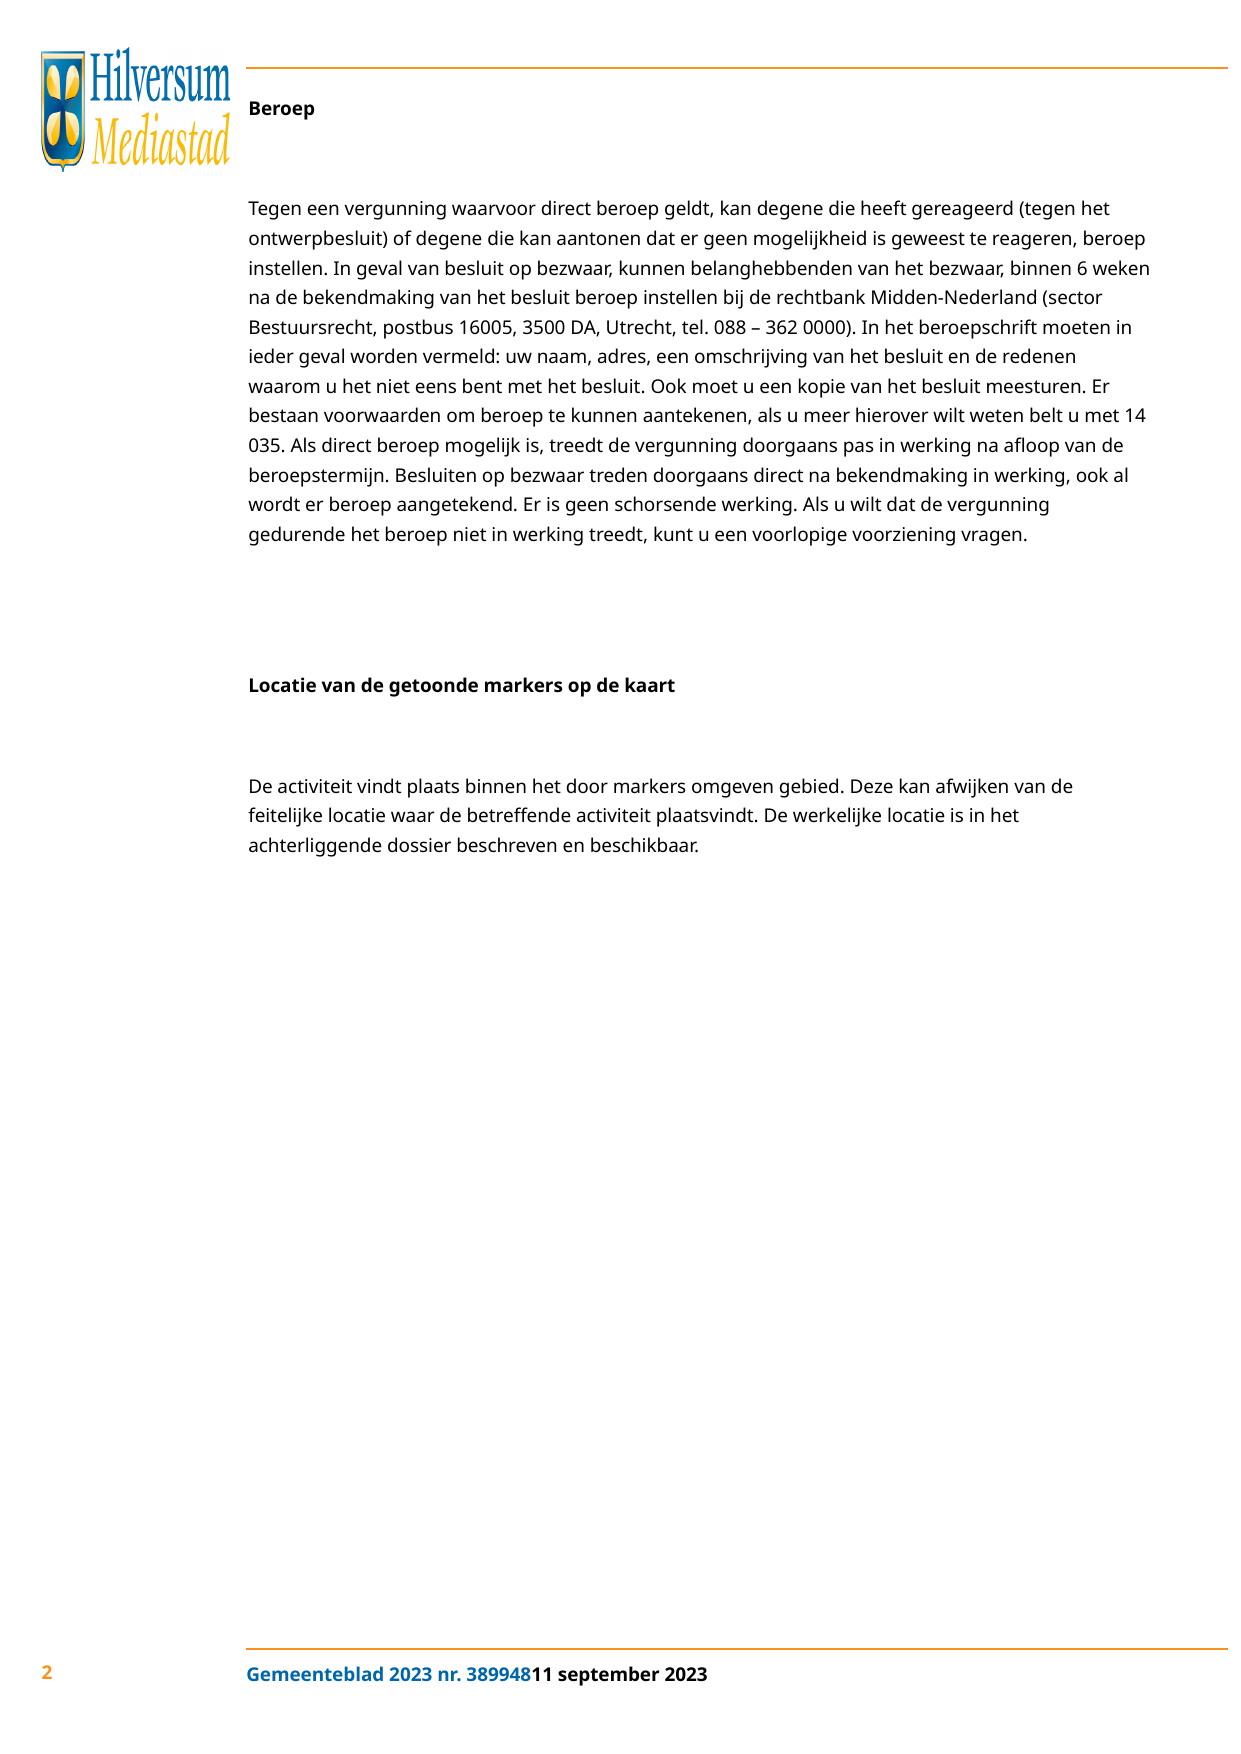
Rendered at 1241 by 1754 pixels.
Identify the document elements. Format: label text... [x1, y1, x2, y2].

picture [41, 47, 231, 172]
text De activiteit vindt plaats binnen het door markers omgeven gebied. Deze kan afwijken van de feitelijke locatie waar de betreffende activiteit plaatsvindt. De werkelijke locatie is in het achterliggende dossier beschreven en beschikbaar. [248, 773, 1152, 858]
text Beroep [248, 95, 1152, 121]
text Locatie van de getoonde markers op de kaart [248, 672, 1152, 698]
text Tegen een vergunning waarvoor direct beroep geldt, kan degene die heeft gereageerd (tegen het ontwerpbesluit) of degene die kan aantonen dat er geen mogelijkheid is geweest te reageren, beroep instellen. In geval van besluit op bezwaar, kunnen belanghebbenden van het bezwaar, binnen 6 weken na de bekendmaking van het besluit beroep instellen bij de rechtbank Midden-Nederland (sector Bestuursrecht, postbus 16005, 3500 DA, Utrecht, tel. 088 – 362 0000). In het beroepschrift moeten in ieder geval worden vermeld: uw naam, adres, een omschrijving van het besluit en de redenen waarom u het niet eens bent met het besluit. Ook moet u een kopie van het besluit meesturen. Er bestaan voorwaarden om beroep te kunnen aantekenen, als u meer hierover wilt weten belt u met 14 035. Als direct beroep mogelijk is, treedt de vergunning doorgaans pas in werking na afloop van de beroepstermijn. Besluiten op bezwaar treden doorgaans direct na bekendmaking in werking, ook al wordt er beroep aangetekend. Er is geen schorsende werking. Als u wilt dat de vergunning gedurende het beroep niet in werking treedt, kunt u een voorlopige voorziening vragen. [248, 196, 1152, 547]
